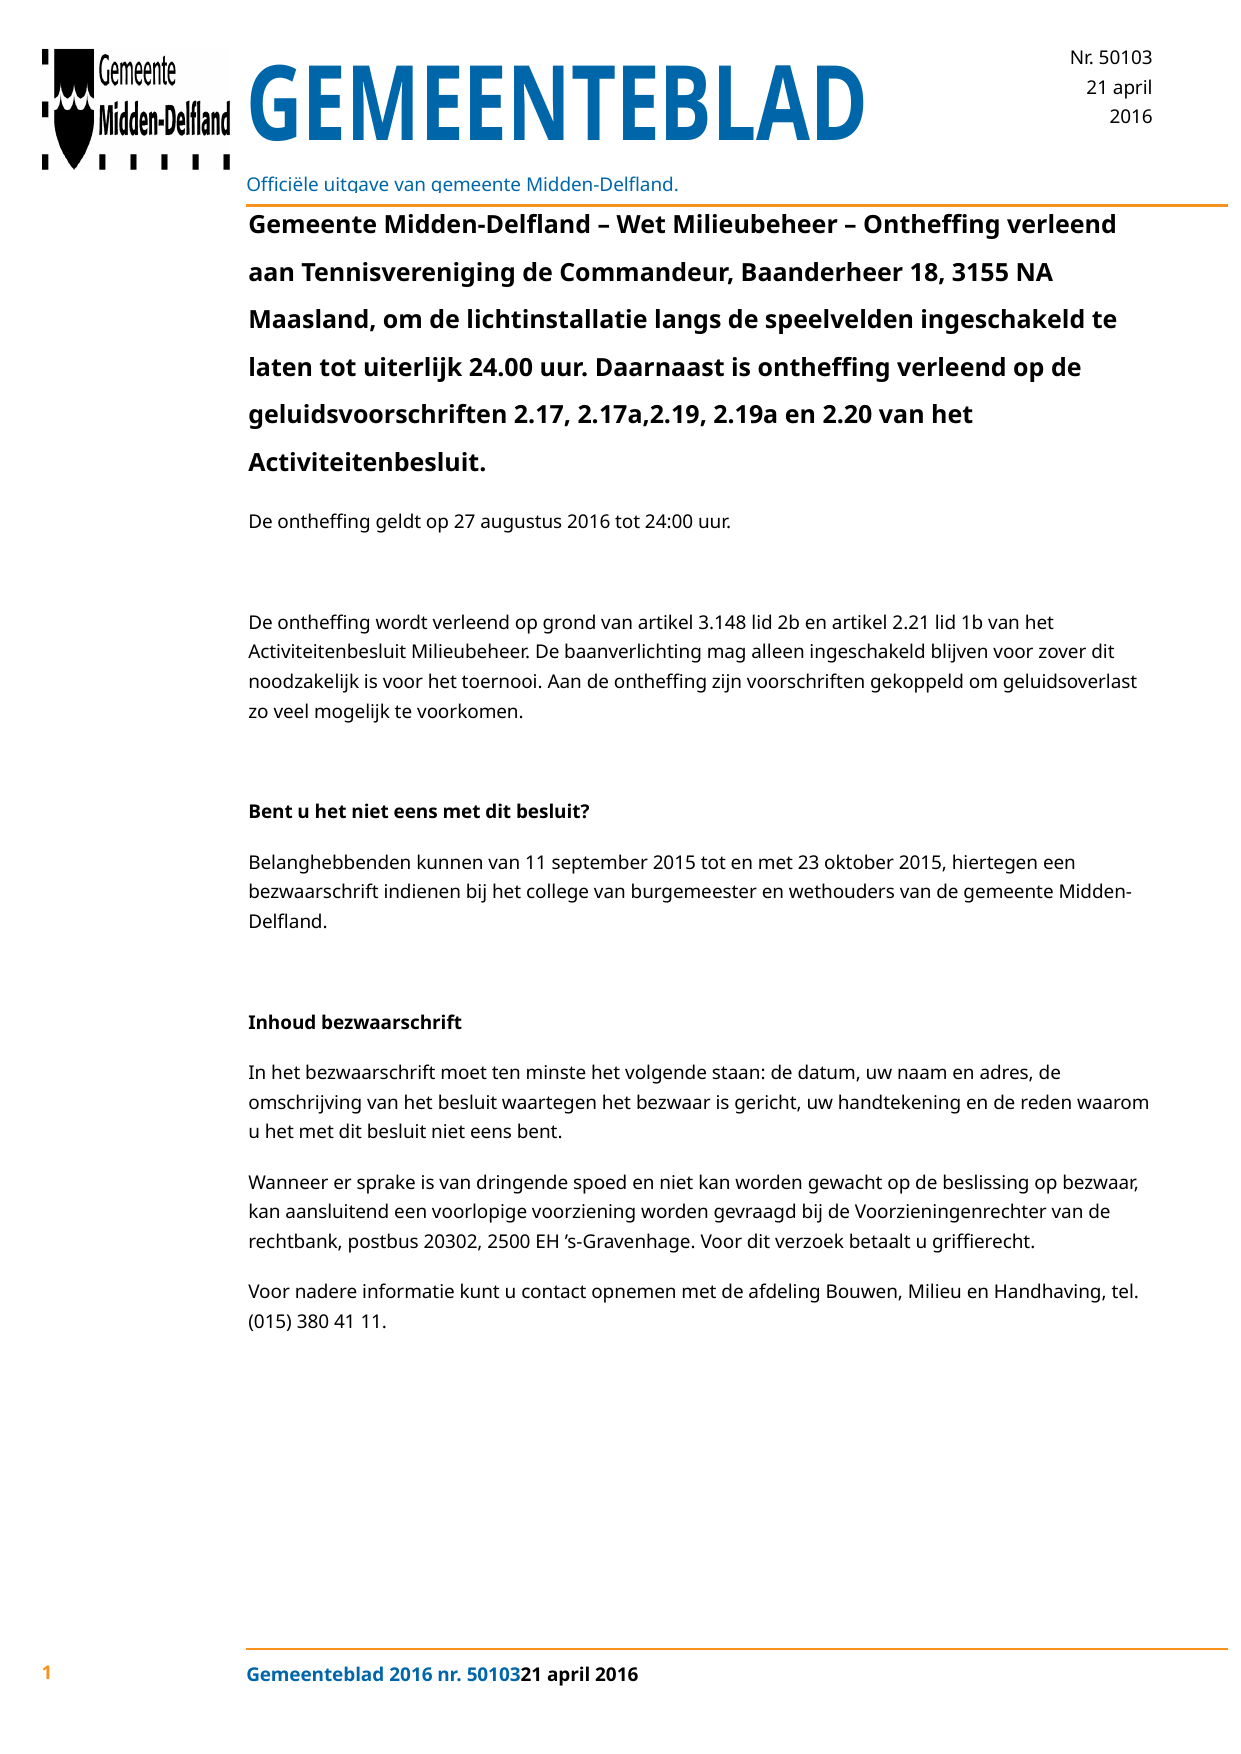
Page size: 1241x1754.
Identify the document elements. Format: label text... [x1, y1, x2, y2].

text De ontheffing geldt op 27 augustus 2016 tot 24:00 uur. [248, 508, 1152, 534]
picture [41, 47, 231, 172]
text De ontheffing wordt verleend op grond van artikel 3.148 lid 2b en artikel 2.21 lid 1b van het Activiteitenbesluit Milieubeheer. De baanverlichting mag alleen ingeschakeld blijven voor zover dit noodzakelijk is voor het toernooi. Aan de ontheffing zijn voorschriften gekoppeld om geluidsoverlast zo veel mogelijk te voorkomen. [248, 609, 1152, 724]
text Inhoud bezwaarschrift [248, 1009, 1152, 1035]
text Gemeente Midden-Delfland – Wet Milieubeheer – Ontheffing verleend aan Tennisvereniging de Commandeur, Baanderheer 18, 3155 NA Maasland, om de lichtinstallatie langs de speelvelden ingeschakeld te laten tot uiterlijk 24.00 uur. Daarnaast is ontheffing verleend op de geluidsvoorschriften 2.17, 2.17a,2.19, 2.19a en 2.20 van het Activiteitenbesluit. [248, 207, 1152, 479]
text Belanghebbenden kunnen van 11 september 2015 tot en met 23 oktober 2015, hiertegen een bezwaarschrift indienen bij het college van burgemeester en wethouders van de gemeente Midden-Delfland. [248, 849, 1152, 934]
text Wanneer er sprake is van dringende spoed en niet kan worden gewacht op de beslissing op bezwaar, kan aansluitend een voorlopige voorziening worden gevraagd bij de Voorzieningenrechter van de rechtbank, postbus 20302, 2500 EH ’s-Gravenhage. Voor dit verzoek betaalt u griffierecht. [248, 1169, 1152, 1254]
text Bent u het niet eens met dit besluit? [248, 799, 1152, 824]
text Voor nadere informatie kunt u contact opnemen met de afdeling Bouwen, Milieu en Handhaving, tel. (015) 380 41 11. [248, 1279, 1152, 1334]
text In het bezwaarschrift moet ten minste het volgende staan: de datum, uw naam en adres, de omschrijving van het besluit waartegen het bezwaar is gericht, uw handtekening en de reden waarom u het met dit besluit niet eens bent. [248, 1059, 1152, 1144]
